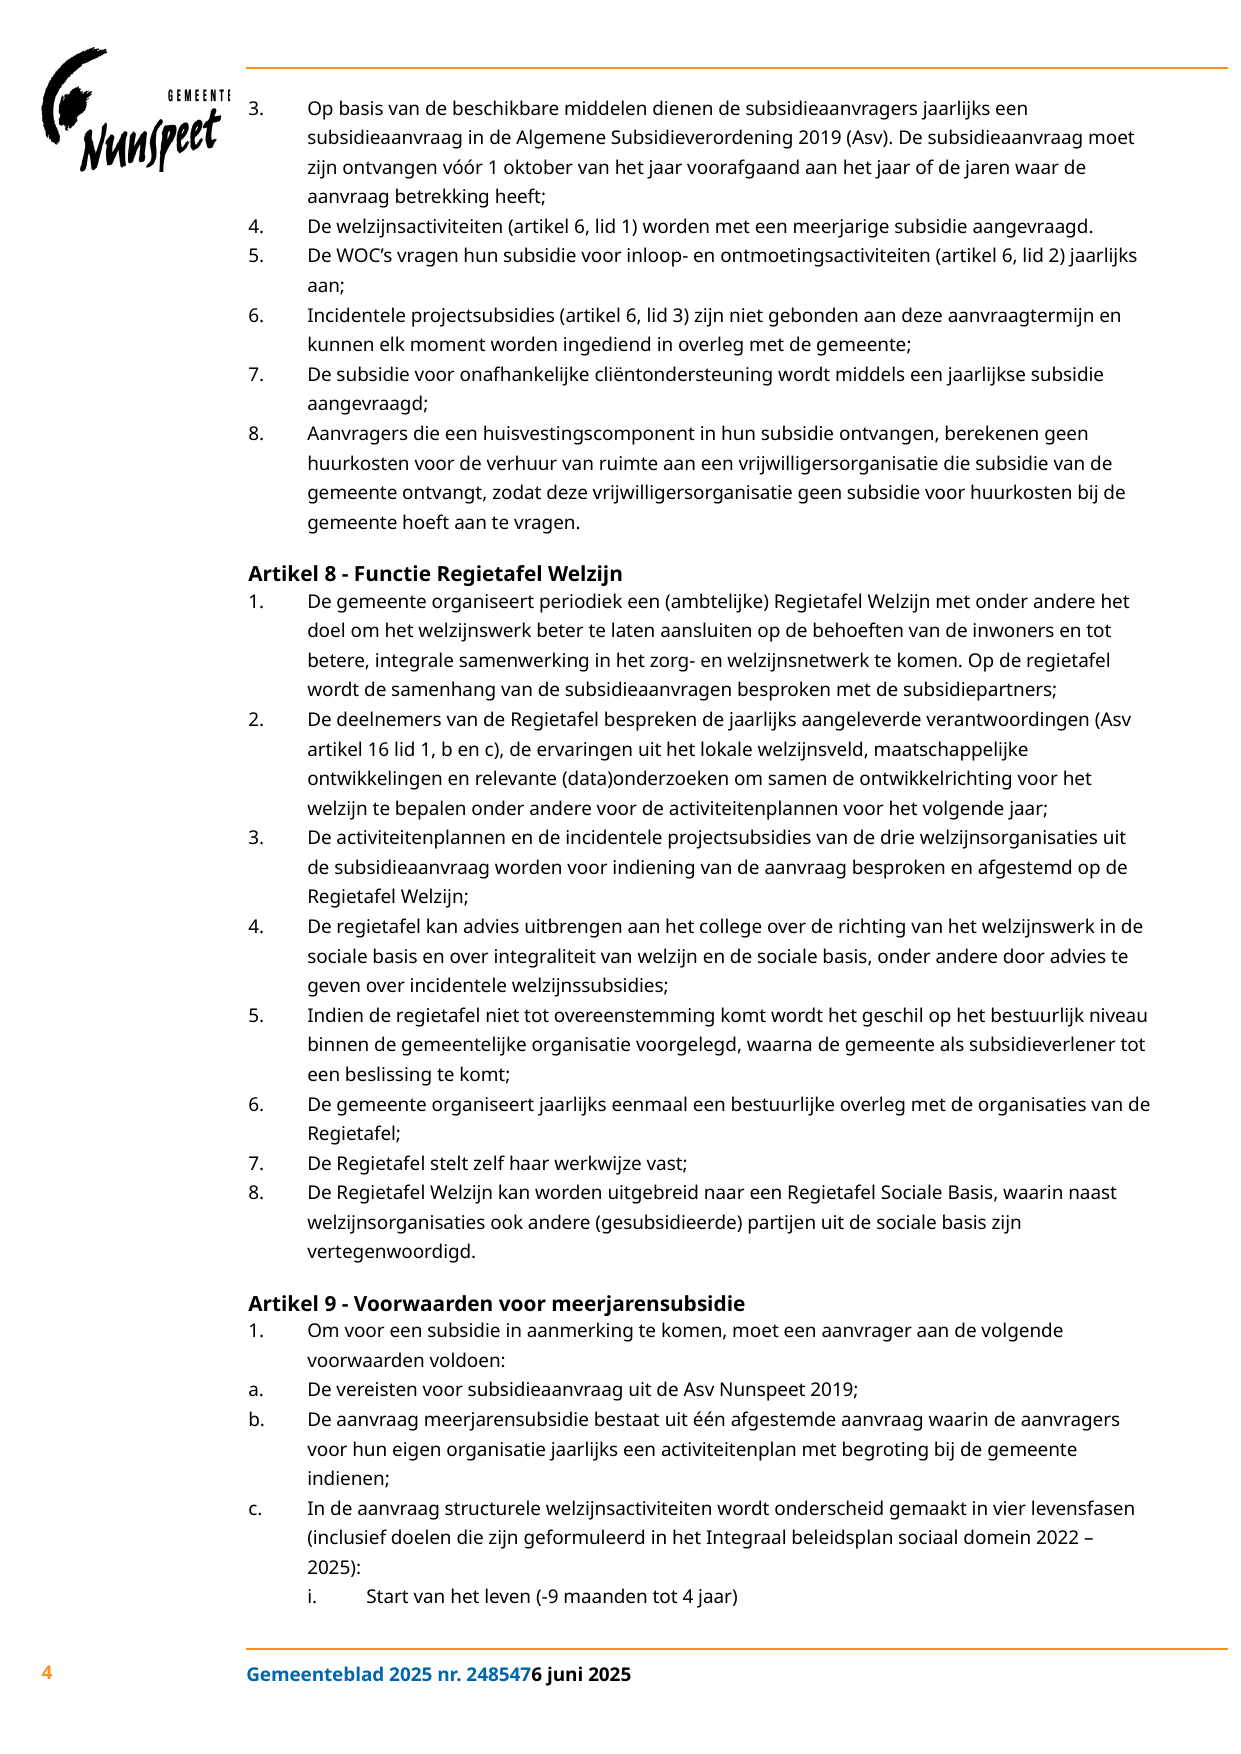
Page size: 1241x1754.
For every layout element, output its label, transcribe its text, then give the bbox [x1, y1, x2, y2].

list In de aanvraag structurele welzijnsactiviteiten wordt onderscheid gemaakt in vier levensfasen (inclusief doelen die zijn geformuleerd in het Integraal beleidsplan sociaal domein 2022 – 2025): [248, 1495, 1152, 1580]
list Aanvragers die een huisvestingscomponent in hun subsidie ontvangen, berekenen geen huurkosten voor de verhuur van ruimte aan een vrijwilligersorganisatie die subsidie van de gemeente ontvangt, zodat deze vrijwilligersorganisatie geen subsidie voor huurkosten bij de gemeente hoeft aan te vragen. [248, 420, 1152, 535]
list Incidentele projectsubsidies (artikel 6, lid 3) zijn niet gebonden aan deze aanvraagtermijn en kunnen elk moment worden ingediend in overleg met de gemeente; [248, 302, 1152, 357]
list De Regietafel Welzijn kan worden uitgebreid naar een Regietafel Sociale Basis, waarin naast welzijnsorganisaties ook andere (gesubsidieerde) partijen uit de sociale basis zijn vertegenwoordigd. [248, 1179, 1152, 1264]
list Indien de regietafel niet tot overeenstemming komt wordt het geschil op het bestuurlijk niveau binnen de gemeentelijke organisatie voorgelegd, waarna de gemeente als subsidieverlener tot een beslissing te komt; [248, 1002, 1152, 1087]
list De gemeente organiseert periodiek een (ambtelijke) Regietafel Welzijn met onder andere het doel om het welzijnswerk beter te laten aansluiten op de behoeften van de inwoners en tot betere, integrale samenwerking in het zorg- en welzijnsnetwerk te komen. Op de regietafel wordt de samenhang van de subsidieaanvragen besproken met de subsidiepartners; [248, 588, 1152, 702]
list De aanvraag meerjarensubsidie bestaat uit één afgestemde aanvraag waarin de aanvragers voor hun eigen organisatie jaarlijks een activiteitenplan met begroting bij de gemeente indienen; [248, 1406, 1152, 1491]
list De regietafel kan advies uitbrengen aan het college over de richting van het welzijnswerk in de sociale basis en over integraliteit van welzijn en de sociale basis, onder andere door advies te geven over incidentele welzijnssubsidies; [248, 913, 1152, 998]
list Om voor een subsidie in aanmerking te komen, moet een aanvrager aan de volgende voorwaarden voldoen: [248, 1317, 1152, 1373]
list De activiteitenplannen en de incidentele projectsubsidies van de drie welzijnsorganisaties uit de subsidieaanvraag worden voor indiening van de aanvraag besproken en afgestemd op de Regietafel Welzijn; [248, 824, 1152, 909]
list De WOC’s vragen hun subsidie voor inloop- en ontmoetingsactiviteiten (artikel 6, lid 2) jaarlijks aan; [248, 243, 1152, 298]
picture [41, 47, 231, 172]
list De subsidie voor onafhankelijke cliëntondersteuning wordt middels een jaarlijkse subsidie aangevraagd; [248, 361, 1152, 416]
text Artikel 9 - Voorwaarden voor meerjarensubsidie [248, 1289, 1152, 1317]
list De deelnemers van de Regietafel bespreken de jaarlijks aangeleverde verantwoordingen (Asv artikel 16 lid 1, b en c), de ervaringen uit het lokale welzijnsveld, maatschappelijke ontwikkelingen en relevante (data)onderzoeken om samen de ontwikkelrichting voor het welzijn te bepalen onder andere voor de activiteitenplannen voor het volgende jaar; [248, 706, 1152, 821]
list De gemeente organiseert jaarlijks eenmaal een bestuurlijke overleg met de organisaties van de Regietafel; [248, 1091, 1152, 1146]
list De welzijnsactiviteiten (artikel 6, lid 1) worden met een meerjarige subsidie aangevraagd. [248, 213, 1152, 239]
list De vereisten voor subsidieaanvraag uit de Asv Nunspeet 2019; [248, 1377, 1152, 1402]
list Op basis van de beschikbare middelen dienen de subsidieaanvragers jaarlijks een subsidieaanvraag in de Algemene Subsidieverordening 2019 (Asv). De subsidieaanvraag moet zijn ontvangen vóór 1 oktober van het jaar voorafgaand aan het jaar of de jaren waar de aanvraag betrekking heeft; [248, 95, 1152, 209]
text Artikel 8 - Functie Regietafel Welzijn [248, 559, 1152, 588]
list Start van het leven (-9 maanden tot 4 jaar) [307, 1584, 1152, 1609]
list De Regietafel stelt zelf haar werkwijze vast; [248, 1150, 1152, 1176]
